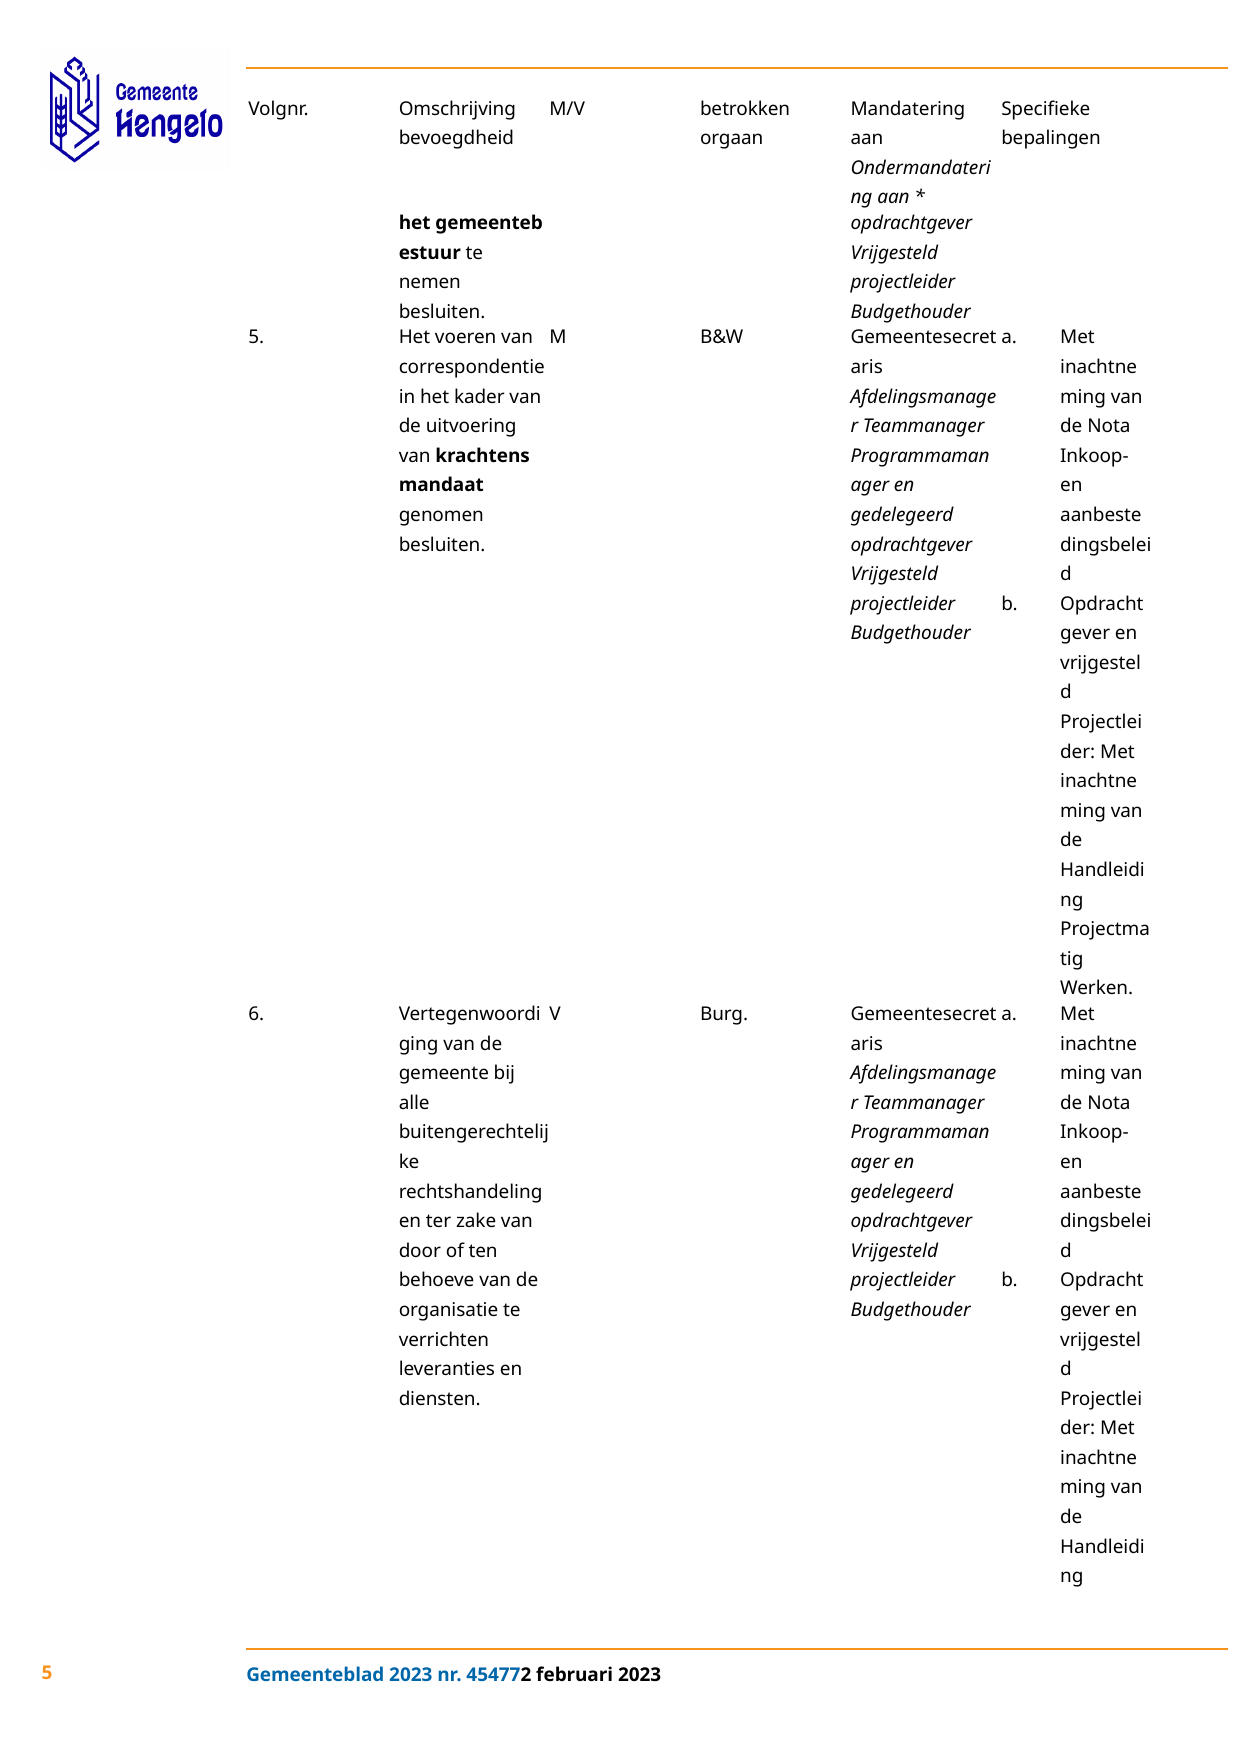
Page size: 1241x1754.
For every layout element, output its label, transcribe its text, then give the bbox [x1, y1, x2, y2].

table_cell [549, 209, 700, 324]
table_header Volgnr. [248, 95, 398, 209]
table_cell Gemeentesecretaris Afdelingsmanager Teammanager Programmamanager en gedelegeerd opdrachtgever Vrijgesteld projectleider Budgethouder [850, 1000, 1001, 1588]
table_cell Het voeren van correspondentie in het kader van de uitvoering van krachtens mandaat genomen besluiten. [399, 324, 549, 1000]
table_cell 6. [248, 1000, 398, 1588]
table_header Omschrijving bevoegdheid [399, 95, 549, 209]
table_header M/V [549, 95, 700, 209]
picture [41, 47, 231, 172]
table_cell Gemeentesecretaris Afdelingsmanager Teammanager Programmamanager en gedelegeerd opdrachtgever Vrijgesteld projectleider Budgethouder [850, 324, 1001, 1000]
table_cell Met inachtneming van de Nota Inkoop- en aanbestedingsbeleid Opdrachtgever en vrijgesteld Projectleider: Met inachtneming van de Handleiding [1001, 1000, 1152, 1588]
table_cell opdrachtgever Vrijgesteld projectleider Budgethouder [850, 209, 1001, 324]
table_cell [248, 209, 398, 324]
table_cell [1001, 209, 1152, 324]
table_cell V [549, 1000, 700, 1588]
table_cell het gemeentebestuur te nemen besluiten. [399, 209, 549, 324]
table_header Mandatering aan Ondermandatering aan * [850, 95, 1001, 209]
table_cell Met inachtneming van de Nota Inkoop- en aanbestedingsbeleid Opdrachtgever en vrijgesteld Projectleider: Met inachtneming van de Handleiding Projectmatig Werken. [1001, 324, 1152, 1000]
table_header betrokken orgaan [700, 95, 850, 209]
table_cell [700, 209, 850, 324]
table_cell 5. [248, 324, 398, 1000]
table_cell Vertegenwoordiging van de gemeente bij alle buitengerechtelijke rechtshandelingen ter zake van door of ten behoeve van de organisatie te verrichten leveranties en diensten. [399, 1000, 549, 1588]
table_cell M [549, 324, 700, 1000]
table_header Specifieke bepalingen [1001, 95, 1152, 209]
table_cell B&W [700, 324, 850, 1000]
table_cell Burg. [700, 1000, 850, 1588]
